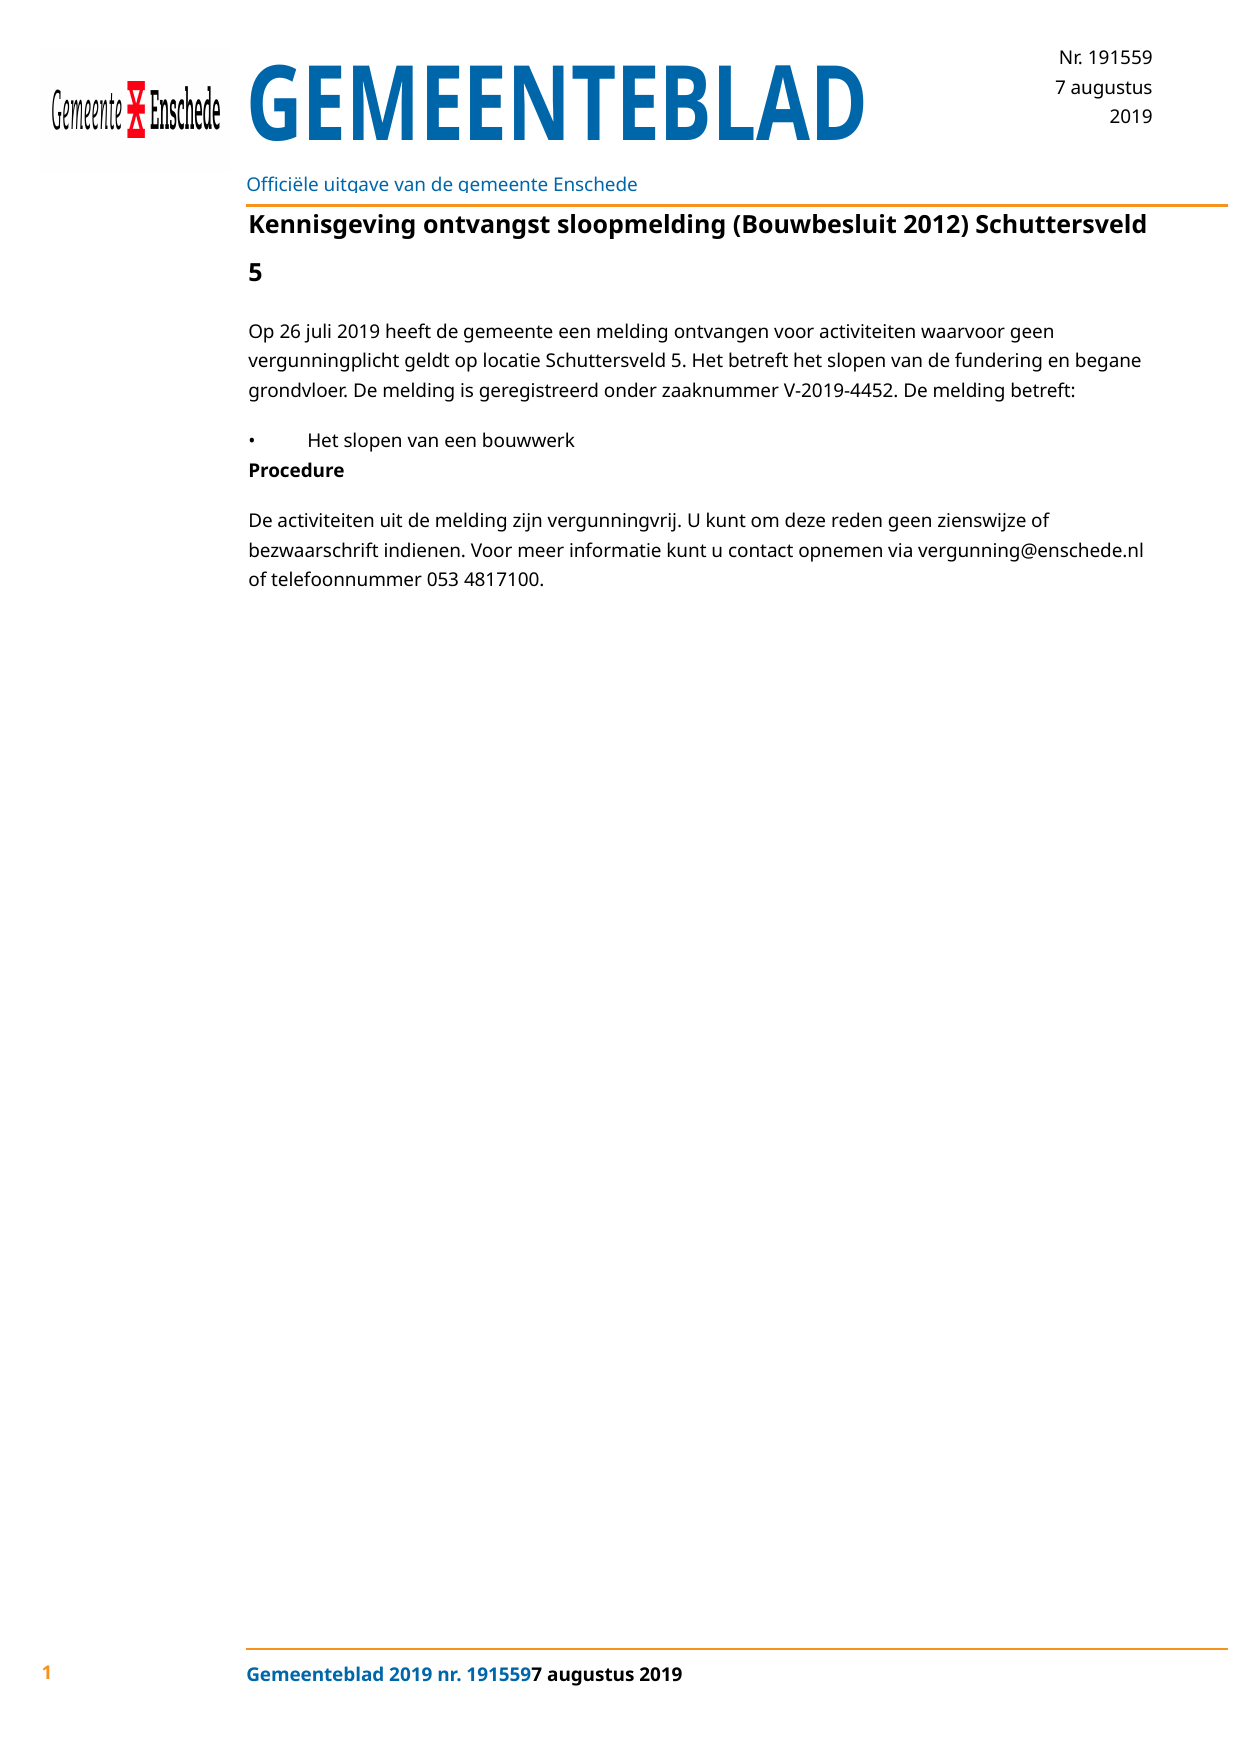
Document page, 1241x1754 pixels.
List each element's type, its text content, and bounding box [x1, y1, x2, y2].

picture [41, 47, 231, 172]
text Op 26 juli 2019 heeft de gemeente een melding ontvangen voor activiteiten waarvoor geen vergunningplicht geldt op locatie Schuttersveld 5. Het betreft het slopen van de fundering en begane grondvloer. De melding is geregistreerd onder zaaknummer V-2019-4452. De melding betreft: [248, 318, 1152, 403]
text Procedure [248, 457, 1152, 483]
list Het slopen van een bouwwerk [248, 427, 1152, 453]
text De activiteiten uit de melding zijn vergunningvrij. U kunt om deze reden geen zienswijze of bezwaarschrift indienen. Voor meer informatie kunt u contact opnemen via vergunning@enschede.nl of telefoonnummer 053 4817100. [248, 507, 1152, 592]
text Kennisgeving ontvangst sloopmelding (Bouwbesluit 2012) Schuttersveld 5 [248, 207, 1152, 288]
